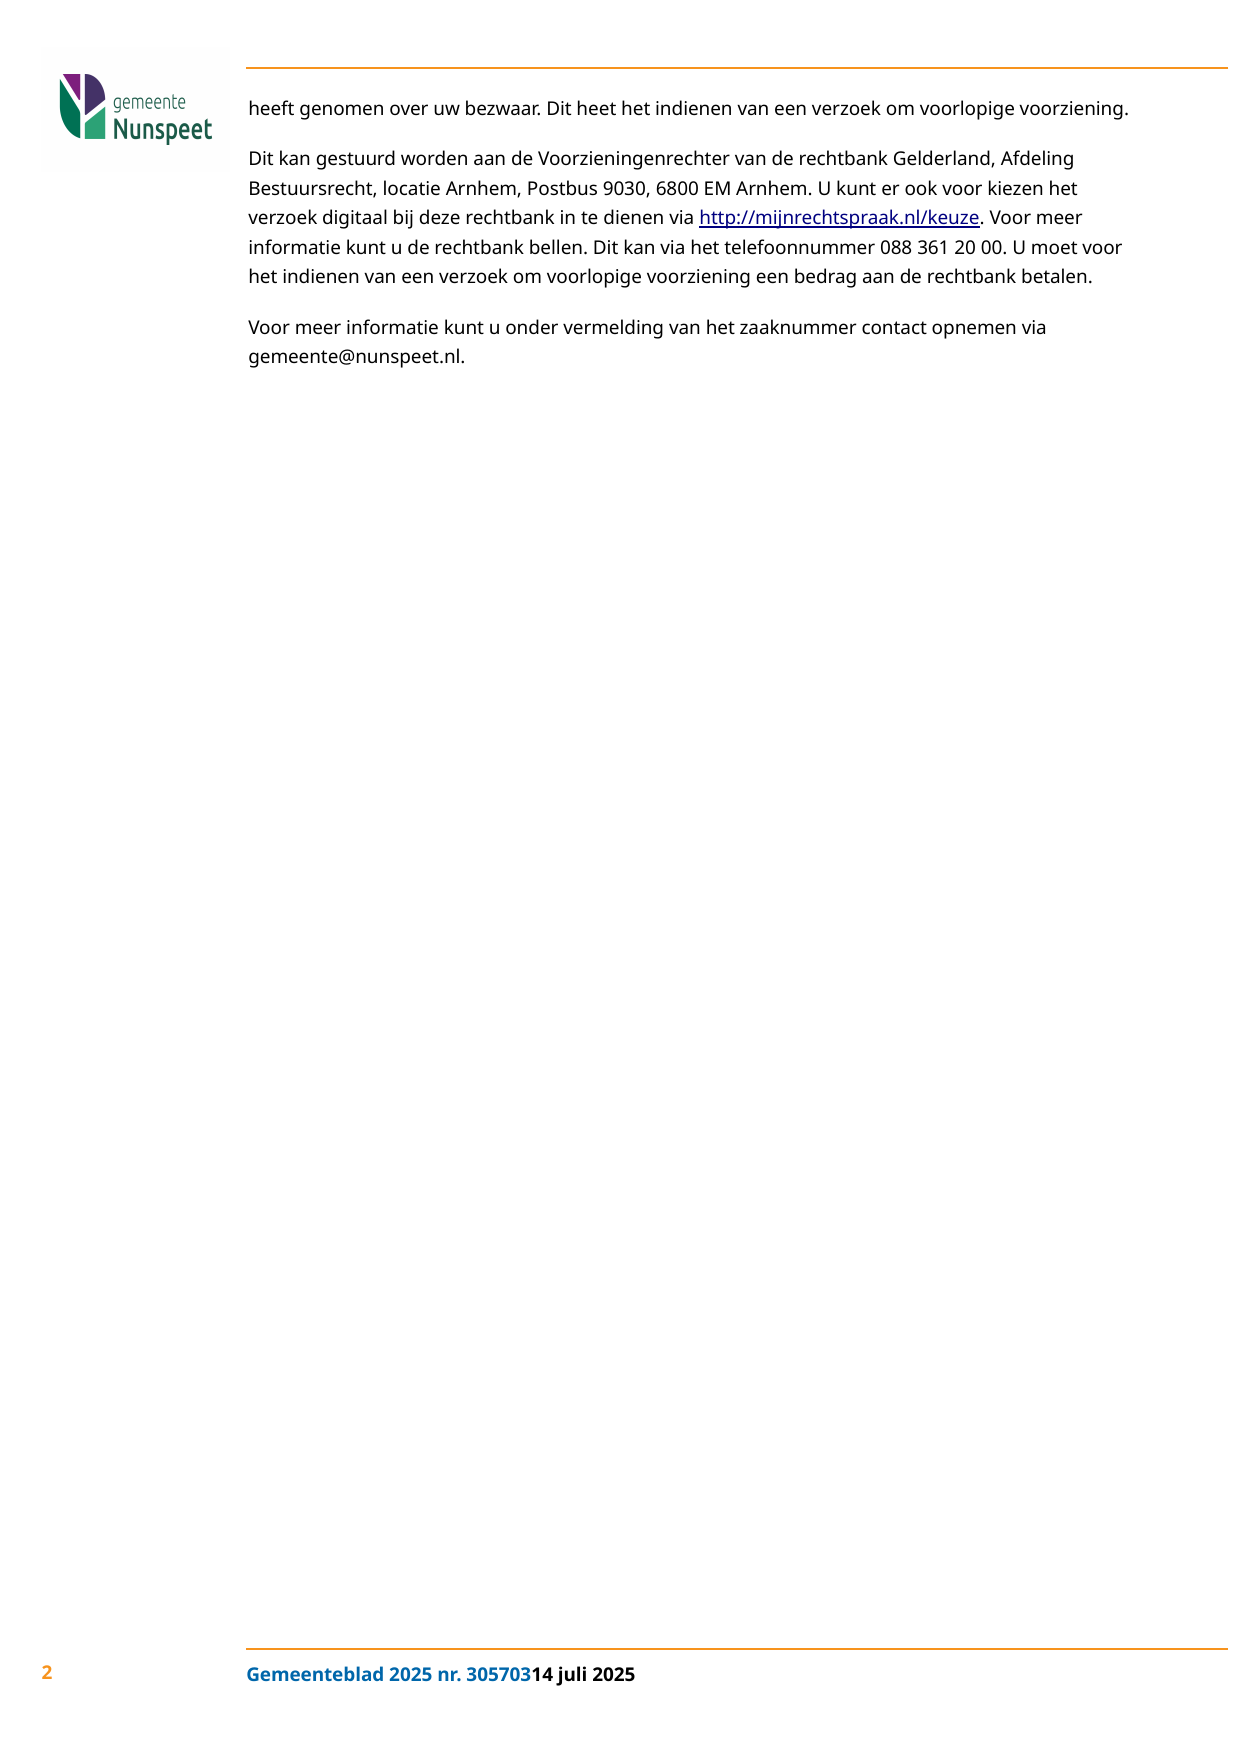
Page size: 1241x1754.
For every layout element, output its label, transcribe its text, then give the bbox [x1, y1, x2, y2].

text Dit kan gestuurd worden aan de Voorzieningenrechter van de rechtbank Gelderland, Afdeling Bestuursrecht, locatie Arnhem, Postbus 9030, 6800 EM Arnhem. U kunt er ook voor kiezen het verzoek digitaal bij deze rechtbank in te dienen via http://mijnrechtspraak.nl/keuze. Voor meer informatie kunt u de rechtbank bellen. Dit kan via het telefoonnummer 088 361 20 00. U moet voor het indienen van een verzoek om voorlopige voorziening een bedrag aan de rechtbank betalen. [248, 145, 1152, 289]
text Voor meer informatie kunt u onder vermelding van het zaaknummer contact opnemen via gemeente@nunspeet.nl. [248, 314, 1152, 369]
picture [41, 47, 231, 172]
text heeft genomen over uw bezwaar. Dit heet het indienen van een verzoek om voorlopige voorziening. [248, 95, 1152, 121]
